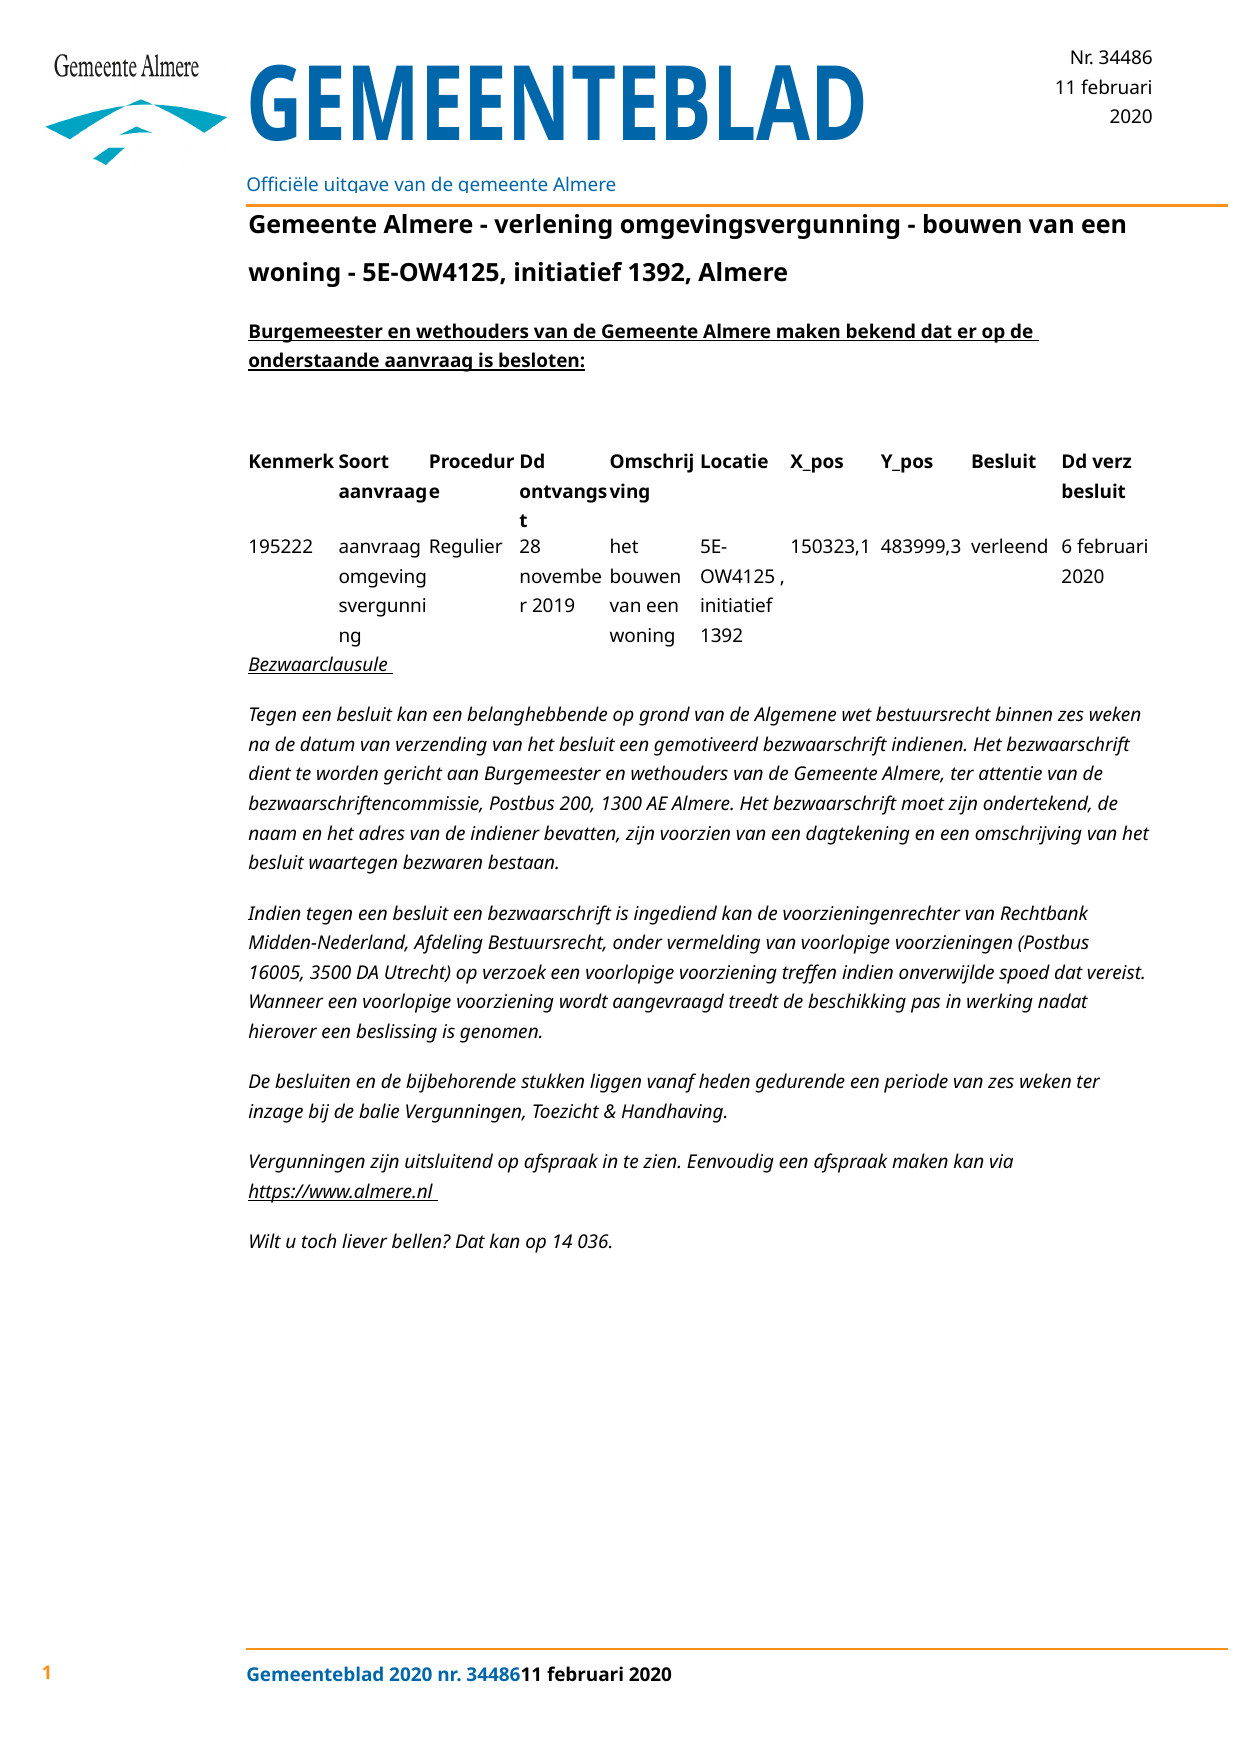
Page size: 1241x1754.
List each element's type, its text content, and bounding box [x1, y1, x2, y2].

table_header X_pos [790, 449, 881, 533]
text Bezwaarclausule [248, 651, 1152, 677]
text Indien tegen een besluit een bezwaarschrift is ingediend kan de voorzieningenrechter van Rechtbank Midden-Nederland, Afdeling Bestuursrecht, onder vermelding van voorlopige voorzieningen (Postbus 16005, 3500 DA Utrecht) op verzoek een voorlopige voorziening treffen indien onverwijlde spoed dat vereist. Wanneer een voorlopige voorziening wordt aangevraagd treedt de beschikking pas in werking nadat hierover een beslissing is genomen. [248, 900, 1152, 1044]
text Wilt u toch liever bellen? Dat kan op 14 036. [248, 1228, 1152, 1254]
table_cell 6 februari 2020 [1061, 533, 1152, 648]
text Tegen een besluit kan een belanghebbende op grond van de Algemene wet bestuursrecht binnen zes weken na de datum van verzending van het besluit een gemotiveerd bezwaarschrift indienen. Het bezwaarschrift dient te worden gericht aan Burgemeester en wethouders van de Gemeente Almere, ter attentie van de bezwaarschriftencommissie, Postbus 200, 1300 AE Almere. Het bezwaarschrift moet zijn ondertekend, de naam en het adres van de indiener bevatten, zijn voorzien van een dagtekening en een omschrijving van het besluit waartegen bezwaren bestaan. [248, 701, 1152, 875]
table_header Procedure [429, 449, 519, 533]
picture [41, 47, 231, 172]
table_header Dd ontvangst [519, 449, 609, 533]
text De besluiten en de bijbehorende stukken liggen vanaf heden gedurende een periode van zes weken ter inzage bij de balie Vergunningen, Toezicht & Handhaving. [248, 1068, 1152, 1124]
text Vergunningen zijn uitsluitend op afspraak in te zien. Eenvoudig een afspraak maken kan via https://www.almere.nl [248, 1148, 1152, 1204]
table_cell aanvraag omgevingsvergunning [338, 533, 429, 648]
table_cell 28 november 2019 [519, 533, 609, 648]
table_header Besluit [971, 449, 1061, 533]
text Burgemeester en wethouders van de Gemeente Almere maken bekend dat er op de onderstaande aanvraag is besloten: [248, 318, 1152, 373]
table_cell verleend [971, 533, 1061, 648]
table_header Kenmerk [248, 449, 338, 533]
table_cell 195222 [248, 533, 338, 648]
table_header Locatie [700, 449, 790, 533]
text Gemeente Almere - verlening omgevingsvergunning - bouwen van een woning - 5E-OW4125, initiatief 1392, Almere [248, 207, 1152, 288]
table_header Soort aanvraag [338, 449, 429, 533]
table_cell Regulier [429, 533, 519, 648]
table_header Dd verz besluit [1061, 449, 1152, 533]
table_header Y_pos [881, 449, 971, 533]
table_cell 150323,1 [790, 533, 881, 648]
table_cell 5E-OW4125 , initiatief 1392 [700, 533, 790, 648]
table_cell het bouwen van een woning [609, 533, 700, 648]
table_header Omschrijving [609, 449, 700, 533]
table_cell 483999,3 [881, 533, 971, 648]
